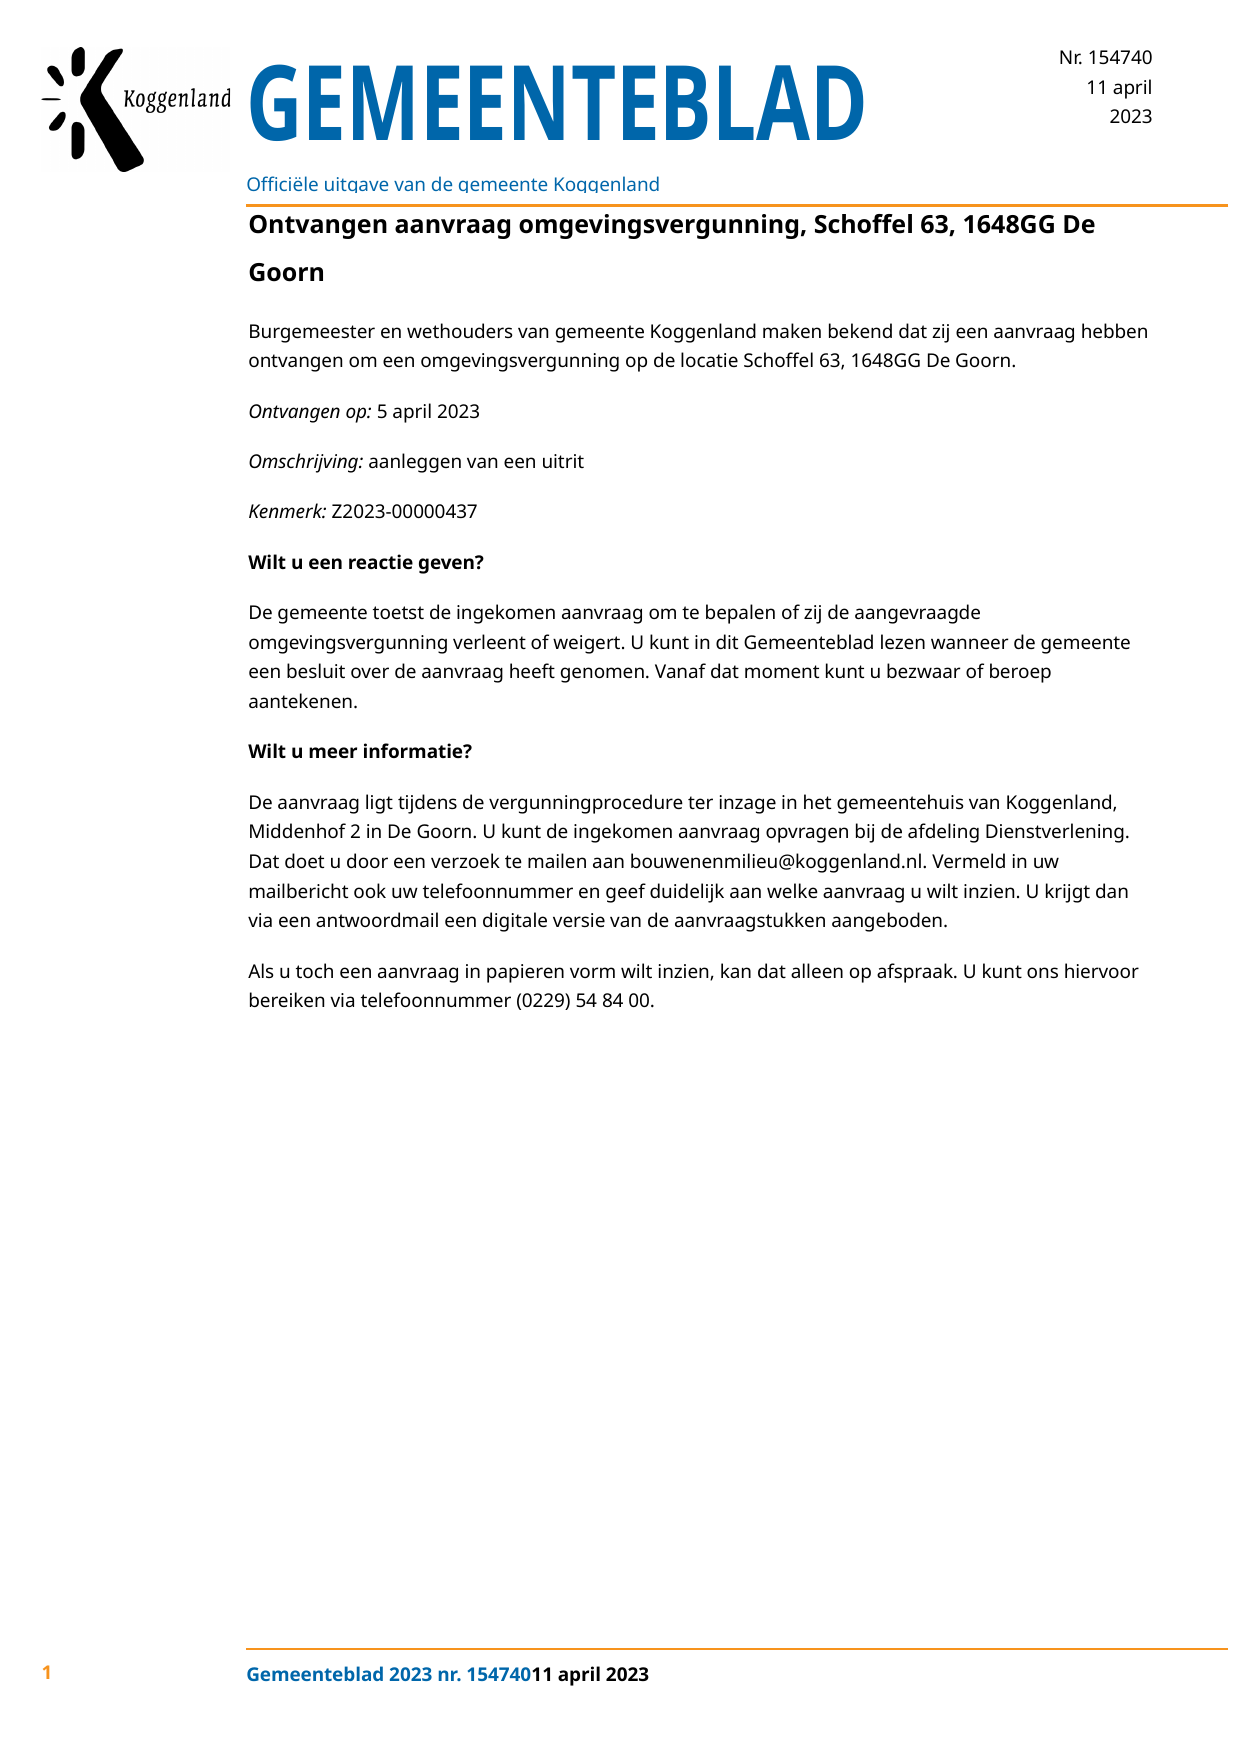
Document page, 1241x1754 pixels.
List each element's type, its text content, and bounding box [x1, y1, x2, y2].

text Kenmerk: Z2023-00000437 [248, 499, 1152, 524]
text De gemeente toetst de ingekomen aanvraag om te bepalen of zij de aangevraagde omgevingsvergunning verleent of weigert. U kunt in dit Gemeenteblad lezen wanneer de gemeente een besluit over de aanvraag heeft genomen. Vanaf dat moment kunt u bezwaar of beroep aantekenen. [248, 599, 1152, 714]
text Als u toch een aanvraag in papieren vorm wilt inzien, kan dat alleen op afspraak. U kunt ons hiervoor bereiken via telefoonnummer (0229) 54 84 00. [248, 958, 1152, 1013]
text De aanvraag ligt tijdens de vergunningprocedure ter inzage in het gemeentehuis van Koggenland, Middenhof 2 in De Goorn. U kunt de ingekomen aanvraag opvragen bij de afdeling Dienstverlening. Dat doet u door een verzoek te mailen aan bouwenenmilieu@koggenland.nl. Vermeld in uw mailbericht ook uw telefoonnummer en geef duidelijk aan welke aanvraag u wilt inzien. U krijgt dan via een antwoordmail een digitale versie van de aanvraagstukken aangeboden. [248, 789, 1152, 933]
text Wilt u meer informatie? [248, 739, 1152, 764]
text Wilt u een reactie geven? [248, 549, 1152, 575]
text Burgemeester en wethouders van gemeente Koggenland maken bekend dat zij een aanvraag hebben ontvangen om een omgevingsvergunning op de locatie Schoffel 63, 1648GG De Goorn. [248, 318, 1152, 373]
picture [41, 47, 231, 172]
text Omschrijving: aanleggen van een uitrit [248, 448, 1152, 474]
text Ontvangen aanvraag omgevingsvergunning, Schoffel 63, 1648GG De Goorn [248, 207, 1152, 288]
text Ontvangen op: 5 april 2023 [248, 398, 1152, 424]
